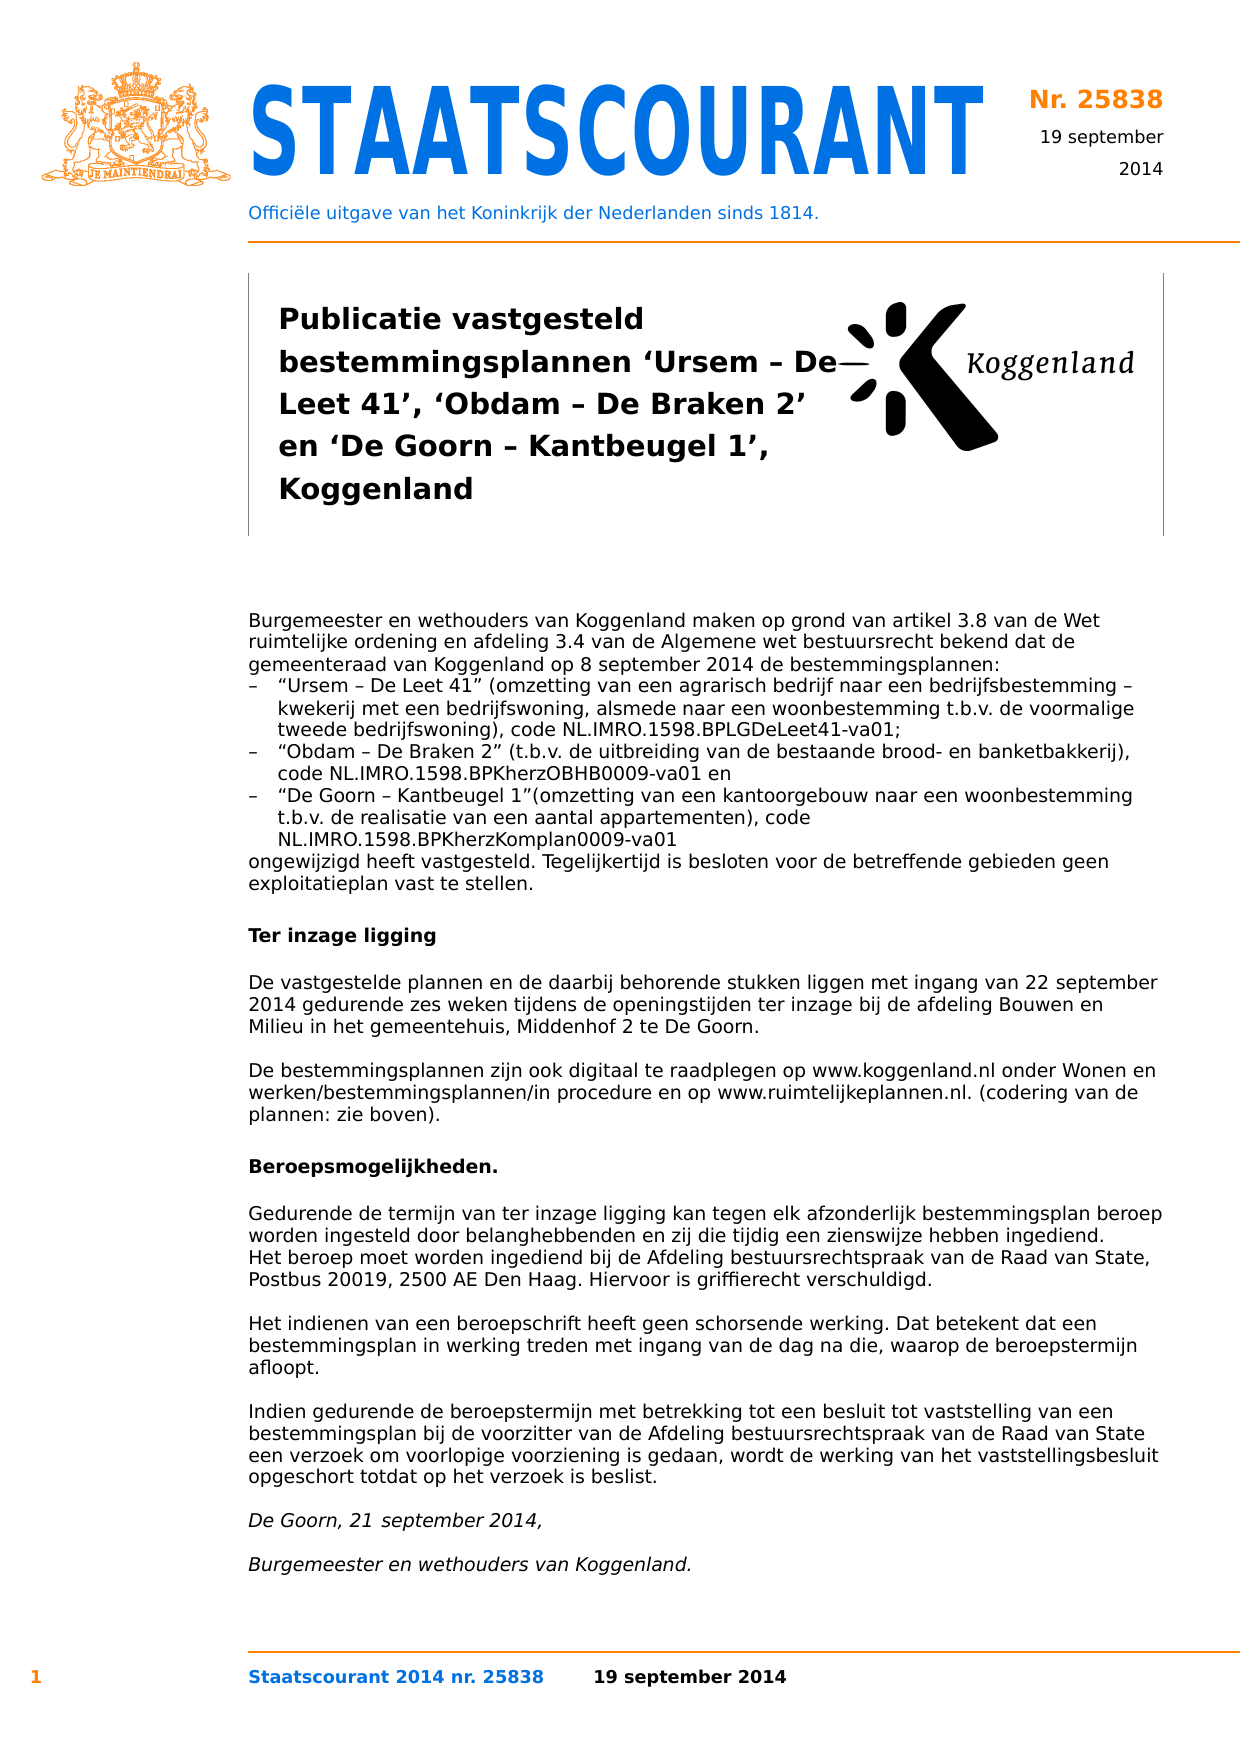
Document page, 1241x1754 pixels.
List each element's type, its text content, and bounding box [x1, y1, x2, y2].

subtitle Beroepsmogelijkheden. [248, 1156, 1163, 1178]
table_cell 2014 [998, 153, 1240, 203]
table_header STAATSCOURANT [248, 62, 998, 203]
table_cell Officiële uitgave van het Koninkrijk der Nederlanden sinds 1814. [248, 203, 1240, 241]
text Burgemeester en wethouders van Koggenland. [248, 1554, 1163, 1576]
text – “Obdam – De Braken 2” (t.b.v. de uitbreiding van de bestaande brood- en banketbakkerij), code NL.IMRO.1598.BPKherzOBHB0009-va01 en [248, 741, 1163, 785]
text De Goorn, 21 september 2014, [248, 1510, 1163, 1532]
subtitle Publicatie vastgesteld bestemmingsplannen ‘Ursem – De Leet 41’, ‘Obdam – De Braken 2’ en ‘De Goorn – Kantbeugel 1’, Koggenland [249, 273, 1163, 536]
text ongewijzigd heeft vastgesteld. Tegelijkertijd is besloten voor de betreffende gebieden geen exploitatieplan vast te stellen. [248, 851, 1163, 895]
table_header [25, 62, 248, 241]
picture [838, 302, 1134, 451]
text De bestemmingsplannen zijn ook digitaal te raadplegen op www.koggenland.nl onder Wonen en werken/bestemmingsplannen/in procedure en op www.ruimtelijkeplannen.nl. (codering van de plannen: zie boven). [248, 1060, 1163, 1126]
subtitle Ter inzage ligging [248, 925, 1163, 947]
text Gedurende de termijn van ter inzage ligging kan tegen elk afzonderlijk bestemmingsplan beroep worden ingesteld door belanghebbenden en zij die tijdig een zienswijze hebben ingediend. [248, 1203, 1163, 1247]
table_header Nr. 25838 [998, 62, 1240, 121]
text Het indienen van een beroepschrift heeft geen schorsende werking. Dat betekent dat een bestemmingsplan in werking treden met ingang van de dag na die, waarop de beroepstermijn afloopt. [248, 1313, 1163, 1379]
text – “De Goorn – Kantbeugel 1”(omzetting van een kantoorgebouw naar een woonbestemming t.b.v. de realisatie van een aantal appartementen), code NL.IMRO.1598.BPKherzKomplan0009-va01 [248, 785, 1163, 851]
text Het beroep moet worden ingediend bij de Afdeling bestuursrechtspraak van de Raad van State, Postbus 20019, 2500 AE Den Haag. Hiervoor is griffierecht verschuldigd. [248, 1247, 1163, 1291]
table_cell 19 september [998, 121, 1240, 153]
text – “Ursem – De Leet 41” (omzetting van een agrarisch bedrijf naar een bedrijfsbestemming – kwekerij met een bedrijfswoning, alsmede naar een woonbestemming t.b.v. de voormalige tweede bedrijfswoning), code NL.IMRO.1598.BPLGDeLeet41-va01; [248, 675, 1163, 741]
picture [41, 62, 231, 186]
text De vastgestelde plannen en de daarbij behorende stukken liggen met ingang van 22 september 2014 gedurende zes weken tijdens de openingstijden ter inzage bij de afdeling Bouwen en Milieu in het gemeentehuis, Middenhof 2 te De Goorn. [248, 972, 1163, 1038]
text Burgemeester en wethouders van Koggenland maken op grond van artikel 3.8 van de Wet ruimtelijke ordening en afdeling 3.4 van de Algemene wet bestuursrecht bekend dat de gemeenteraad van Koggenland op 8 september 2014 de bestemmingsplannen: [248, 609, 1163, 675]
text Indien gedurende de beroepstermijn met betrekking tot een besluit tot vaststelling van een bestemmingsplan bij de voorzitter van de Afdeling bestuursrechtspraak van de Raad van State een verzoek om voorlopige voorziening is gedaan, wordt de werking van het vaststellingsbesluit opgeschort totdat op het verzoek is beslist. [248, 1401, 1163, 1488]
